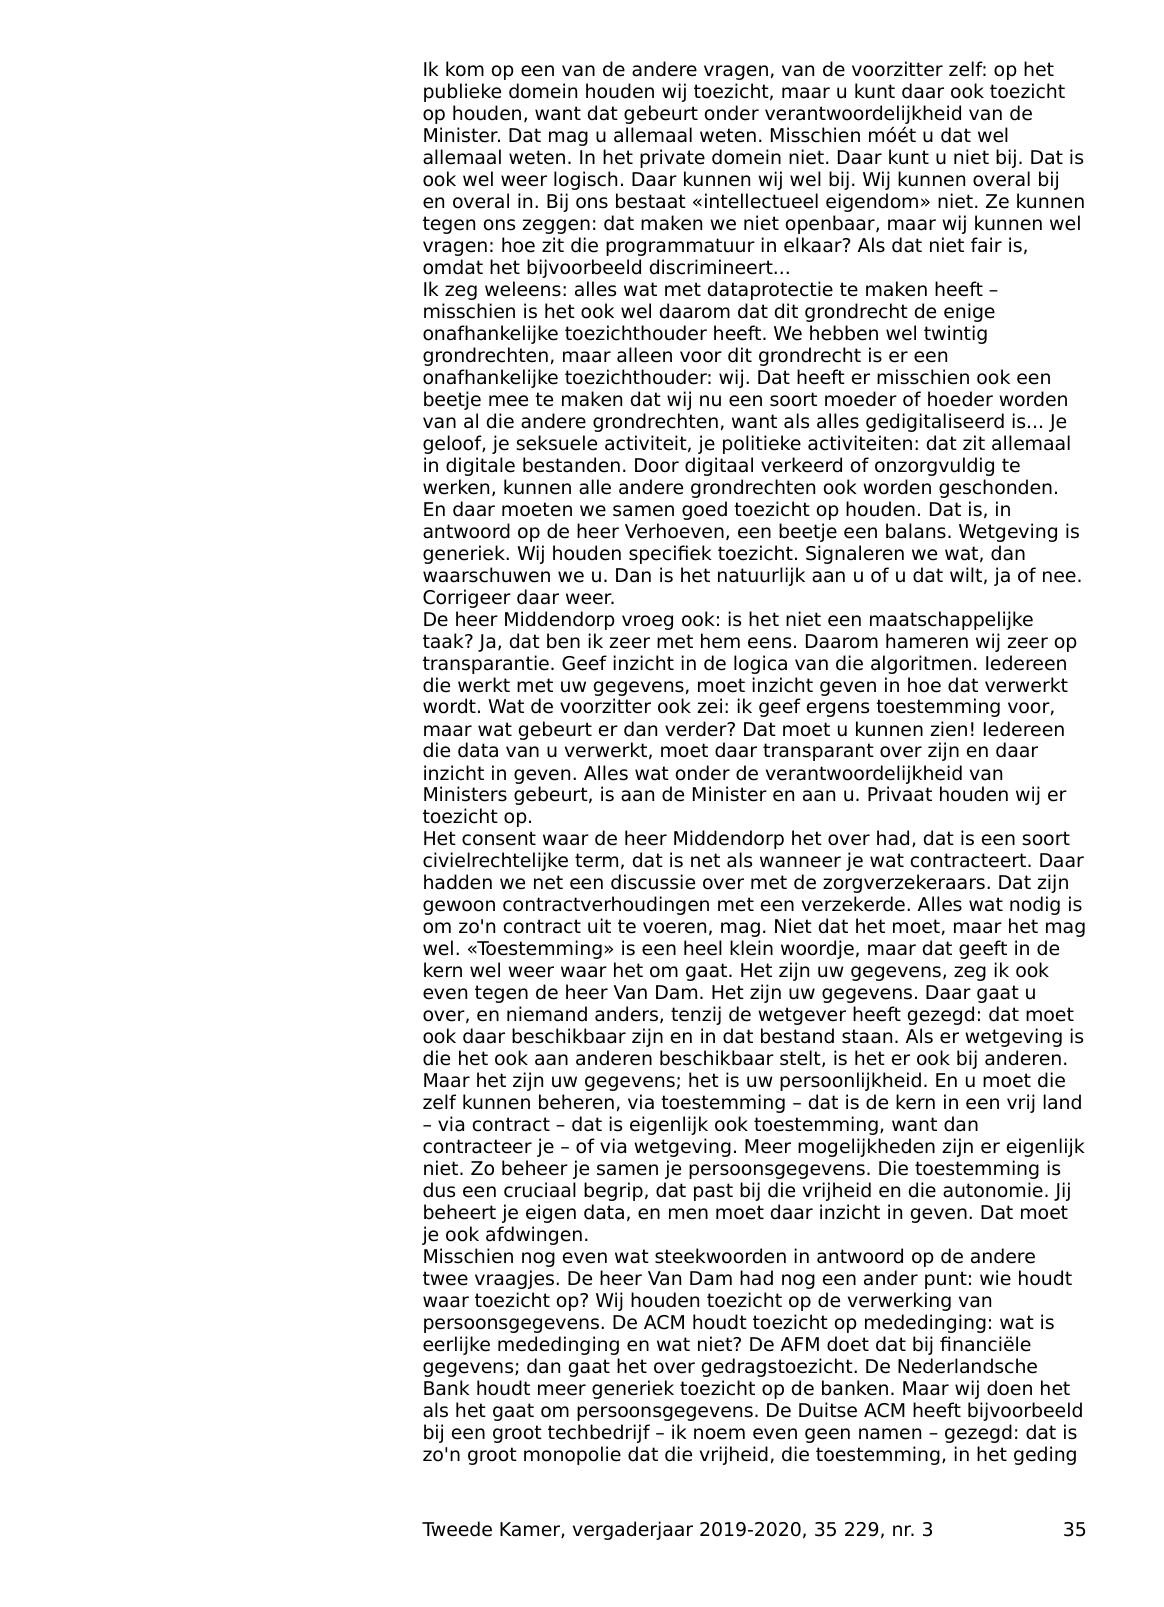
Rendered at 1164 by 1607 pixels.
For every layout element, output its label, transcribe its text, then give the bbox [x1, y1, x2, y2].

text Misschien nog even wat steekwoorden in antwoord op de andere twee vraagjes. De heer Van Dam had nog een ander punt: wie houdt waar toezicht op? Wij houden toezicht op de verwerking van persoonsgegevens. De ACM houdt toezicht op mededinging: wat is eerlijke mededinging en wat niet? De AFM doet dat bij financiële gegevens; dan gaat het over gedragstoezicht. De Nederlandsche Bank houdt meer generiek toezicht op de banken. Maar wij doen het als het gaat om persoonsgegevens. De Duitse ACM heeft bijvoorbeeld bij een groot techbedrijf – ik noem even geen namen – gezegd: dat is zo'n groot monopolie dat die vrijheid, die toestemming, in het geding [422, 1246, 1087, 1466]
text Ik kom op een van de andere vragen, van de voorzitter zelf: op het publieke domein houden wij toezicht, maar u kunt daar ook toezicht op houden, want dat gebeurt onder verantwoordelijkheid van de Minister. Dat mag u allemaal weten. Misschien móét u dat wel allemaal weten. In het private domein niet. Daar kunt u niet bij. Dat is ook wel weer logisch. Daar kunnen wij wel bij. Wij kunnen overal bij en overal in. Bij ons bestaat «intellectueel eigendom» niet. Ze kunnen tegen ons zeggen: dat maken we niet openbaar, maar wij kunnen wel vragen: hoe zit die programmatuur in elkaar? Als dat niet fair is, omdat het bijvoorbeeld discrimineert... [422, 59, 1087, 279]
text De heer Middendorp vroeg ook: is het niet een maatschappelijke taak? Ja, dat ben ik zeer met hem eens. Daarom hameren wij zeer op transparantie. Geef inzicht in de logica van die algoritmen. Iedereen die werkt met uw gegevens, moet inzicht geven in hoe dat verwerkt wordt. Wat de voorzitter ook zei: ik geef ergens toestemming voor, maar wat gebeurt er dan verder? Dat moet u kunnen zien! Iedereen die data van u verwerkt, moet daar transparant over zijn en daar inzicht in geven. Alles wat onder de verantwoordelijkheid van Ministers gebeurt, is aan de Minister en aan u. Privaat houden wij er toezicht op. [422, 608, 1087, 828]
text Ik zeg weleens: alles wat met dataprotectie te maken heeft – misschien is het ook wel daarom dat dit grondrecht de enige onafhankelijke toezichthouder heeft. We hebben wel twintig grondrechten, maar alleen voor dit grondrecht is er een onafhankelijke toezichthouder: wij. Dat heeft er misschien ook een beetje mee te maken dat wij nu een soort moeder of hoeder worden van al die andere grondrechten, want als alles gedigitaliseerd is... Je geloof, je seksuele activiteit, je politieke activiteiten: dat zit allemaal in digitale bestanden. Door digitaal verkeerd of onzorgvuldig te werken, kunnen alle andere grondrechten ook worden geschonden. En daar moeten we samen goed toezicht op houden. Dat is, in antwoord op de heer Verhoeven, een beetje een balans. Wetgeving is generiek. Wij houden specifiek toezicht. Signaleren we wat, dan waarschuwen we u. Dan is het natuurlijk aan u of u dat wilt, ja of nee. Corrigeer daar weer. [422, 279, 1087, 608]
text Het consent waar de heer Middendorp het over had, dat is een soort civielrechtelijke term, dat is net als wanneer je wat contracteert. Daar hadden we net een discussie over met de zorgverzekeraars. Dat zijn gewoon contractverhoudingen met een verzekerde. Alles wat nodig is om zo'n contract uit te voeren, mag. Niet dat het moet, maar het mag wel. «Toestemming» is een heel klein woordje, maar dat geeft in de kern wel weer waar het om gaat. Het zijn uw gegevens, zeg ik ook even tegen de heer Van Dam. Het zijn uw gegevens. Daar gaat u over, en niemand anders, tenzij de wetgever heeft gezegd: dat moet ook daar beschikbaar zijn en in dat bestand staan. Als er wetgeving is die het ook aan anderen beschikbaar stelt, is het er ook bij anderen. Maar het zijn uw gegevens; het is uw persoonlijkheid. En u moet die zelf kunnen beheren, via toestemming – dat is de kern in een vrij land – via contract – dat is eigenlijk ook toestemming, want dan contracteer je – of via wetgeving. Meer mogelijkheden zijn er eigenlijk niet. Zo beheer je samen je persoonsgegevens. Die toestemming is dus een cruciaal begrip, dat past bij die vrijheid en die autonomie. Jij beheert je eigen data, en men moet daar inzicht in geven. Dat moet je ook afdwingen. [422, 828, 1087, 1246]
